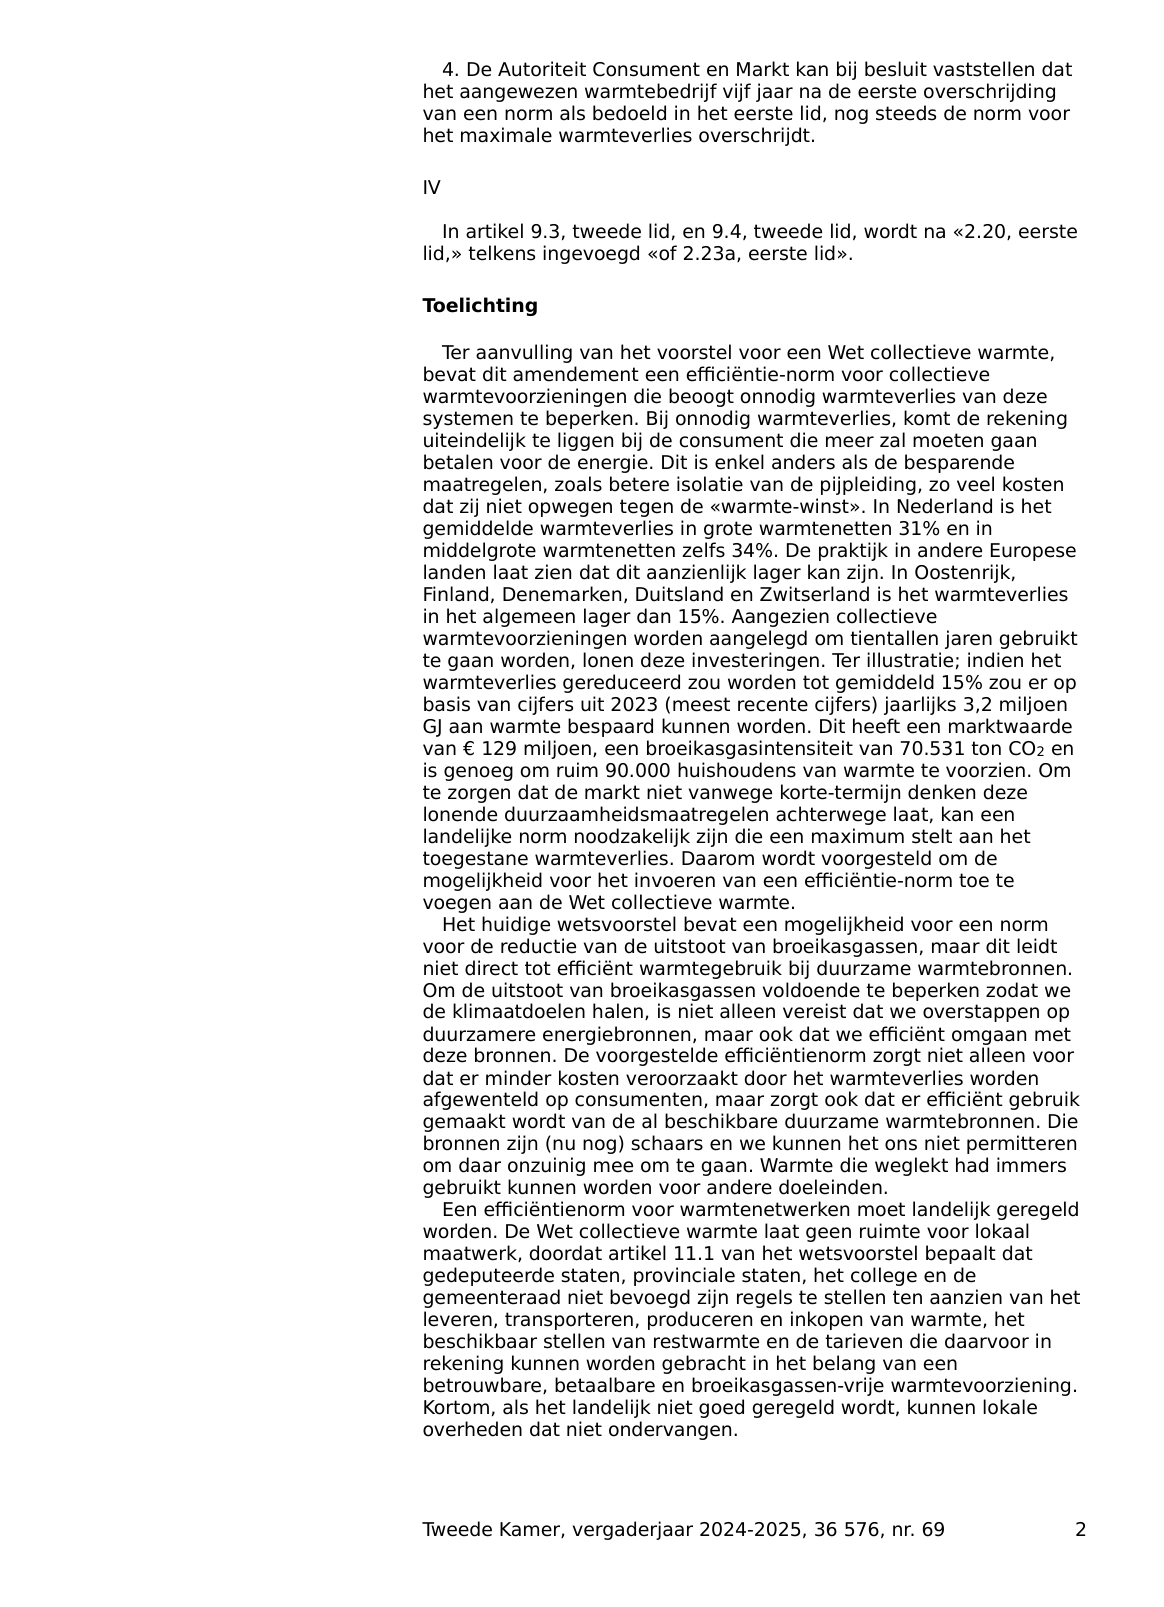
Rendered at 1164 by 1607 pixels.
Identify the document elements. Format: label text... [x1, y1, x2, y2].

text Ter aanvulling van het voorstel voor een Wet collectieve warmte, bevat dit amendement een efficiëntie-norm voor collectieve warmtevoorzieningen die beoogt onnodig warmteverlies van deze systemen te beperken. Bij onnodig warmteverlies, komt de rekening uiteindelijk te liggen bij de consument die meer zal moeten gaan betalen voor de energie. Dit is enkel anders als de besparende maatregelen, zoals betere isolatie van de pijpleiding, zo veel kosten dat zij niet opwegen tegen de «warmte-winst». In Nederland is het gemiddelde warmteverlies in grote warmtenetten 31% en in middelgrote warmtenetten zelfs 34%. De praktijk in andere Europese landen laat zien dat dit aanzienlijk lager kan zijn. In Oostenrijk, Finland, Denemarken, Duitsland en Zwitserland is het warmteverlies in het algemeen lager dan 15%. Aangezien collectieve warmtevoorzieningen worden aangelegd om tientallen jaren gebruikt te gaan worden, lonen deze investeringen. Ter illustratie; indien het warmteverlies gereduceerd zou worden tot gemiddeld 15% zou er op basis van cijfers uit 2023 (meest recente cijfers) jaarlijks 3,2 miljoen GJ aan warmte bespaard kunnen worden. Dit heeft een marktwaarde van € 129 miljoen, een broeikasgasintensiteit van 70.531 ton CO2 en is genoeg om ruim 90.000 huishoudens van warmte te voorzien. Om te zorgen dat de markt niet vanwege korte-termijn denken deze lonende duurzaamheidsmaatregelen achterwege laat, kan een landelijke norm noodzakelijk zijn die een maximum stelt aan het toegestane warmteverlies. Daarom wordt voorgesteld om de mogelijkheid voor het invoeren van een efficiëntie-norm toe te voegen aan de Wet collectieve warmte. [422, 342, 1087, 913]
text Een efficiëntienorm voor warmtenetwerken moet landelijk geregeld worden. De Wet collectieve warmte laat geen ruimte voor lokaal maatwerk, doordat artikel 11.1 van het wetsvoorstel bepaalt dat gedeputeerde staten, provinciale staten, het college en de gemeenteraad niet bevoegd zijn regels te stellen ten aanzien van het leveren, transporteren, produceren en inkopen van warmte, het beschikbaar stellen van restwarmte en de tarieven die daarvoor in rekening kunnen worden gebracht in het belang van een betrouwbare, betaalbare en broeikasgassen-vrije warmtevoorziening. Kortom, als het landelijk niet goed geregeld wordt, kunnen lokale overheden dat niet ondervangen. [422, 1199, 1087, 1441]
text 4. De Autoriteit Consument en Markt kan bij besluit vaststellen dat het aangewezen warmtebedrijf vijf jaar na de eerste overschrijding van een norm als bedoeld in het eerste lid, nog steeds de norm voor het maximale warmteverlies overschrijdt. [422, 59, 1087, 147]
text Het huidige wetsvoorstel bevat een mogelijkheid voor een norm voor de reductie van de uitstoot van broeikasgassen, maar dit leidt niet direct tot efficiënt warmtegebruik bij duurzame warmtebronnen. Om de uitstoot van broeikasgassen voldoende te beperken zodat we de klimaatdoelen halen, is niet alleen vereist dat we overstappen op duurzamere energiebronnen, maar ook dat we efficiënt omgaan met deze bronnen. De voorgestelde efficiëntienorm zorgt niet alleen voor dat er minder kosten veroorzaakt door het warmteverlies worden afgewenteld op consumenten, maar zorgt ook dat er efficiënt gebruik gemaakt wordt van de al beschikbare duurzame warmtebronnen. Die bronnen zijn (nu nog) schaars en we kunnen het ons niet permitteren om daar onzuinig mee om te gaan. Warmte die weglekt had immers gebruikt kunnen worden voor andere doeleinden. [422, 913, 1087, 1199]
subtitle Toelichting [422, 295, 1087, 317]
text In artikel 9.3, tweede lid, en 9.4, tweede lid, wordt na «2.20, eerste lid,» telkens ingevoegd «of 2.23a, eerste lid». [422, 221, 1087, 265]
subtitle IV [422, 177, 1087, 199]
